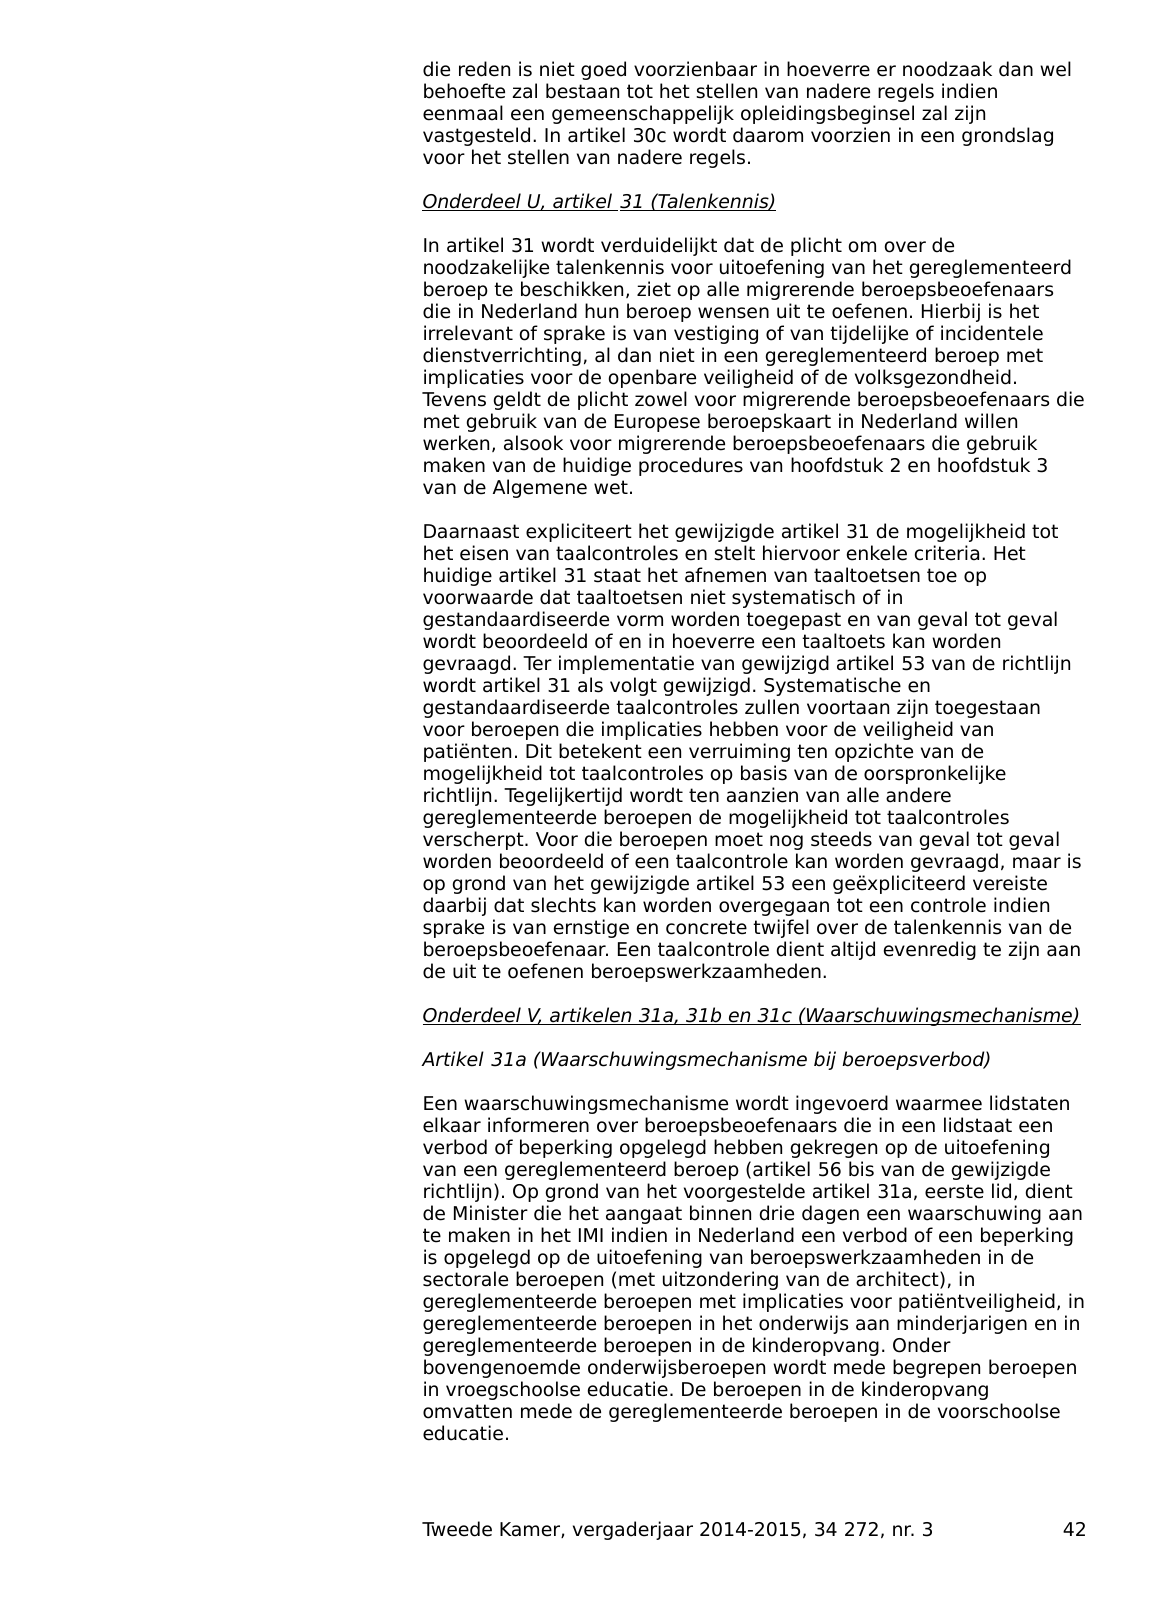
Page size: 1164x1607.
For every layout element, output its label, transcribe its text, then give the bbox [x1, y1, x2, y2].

text Daarnaast expliciteert het gewijzigde artikel 31 de mogelijkheid tot het eisen van taalcontroles en stelt hiervoor enkele criteria. Het huidige artikel 31 staat het afnemen van taaltoetsen toe op voorwaarde dat taaltoetsen niet systematisch of in gestandaardiseerde vorm worden toegepast en van geval tot geval wordt beoordeeld of en in hoeverre een taaltoets kan worden gevraagd. Ter implementatie van gewijzigd artikel 53 van de richtlijn wordt artikel 31 als volgt gewijzigd. Systematische en gestandaardiseerde taalcontroles zullen voortaan zijn toegestaan voor beroepen die implicaties hebben voor de veiligheid van patiënten. Dit betekent een verruiming ten opzichte van de mogelijkheid tot taalcontroles op basis van de oorspronkelijke richtlijn. Tegelijkertijd wordt ten aanzien van alle andere gereglementeerde beroepen de mogelijkheid tot taalcontroles verscherpt. Voor die beroepen moet nog steeds van geval tot geval worden beoordeeld of een taalcontrole kan worden gevraagd, maar is op grond van het gewijzigde artikel 53 een geëxpliciteerd vereiste daarbij dat slechts kan worden overgegaan tot een controle indien sprake is van ernstige en concrete twijfel over de talenkennis van de beroepsbeoefenaar. Een taalcontrole dient altijd evenredig te zijn aan de uit te oefenen beroepswerkzaamheden. [422, 521, 1087, 983]
text Een waarschuwingsmechanisme wordt ingevoerd waarmee lidstaten elkaar informeren over beroepsbeoefenaars die in een lidstaat een verbod of beperking opgelegd hebben gekregen op de uitoefening van een gereglementeerd beroep (artikel 56 bis van de gewijzigde richtlijn). Op grond van het voorgestelde artikel 31a, eerste lid, dient de Minister die het aangaat binnen drie dagen een waarschuwing aan te maken in het IMI indien in Nederland een verbod of een beperking is opgelegd op de uitoefening van beroepswerkzaamheden in de sectorale beroepen (met uitzondering van de architect), in gereglementeerde beroepen met implicaties voor patiëntveiligheid, in gereglementeerde beroepen in het onderwijs aan minderjarigen en in gereglementeerde beroepen in de kinderopvang. Onder bovengenoemde onderwijsberoepen wordt mede begrepen beroepen in vroegschoolse educatie. De beroepen in de kinderopvang omvatten mede de gereglementeerde beroepen in de voorschoolse educatie. [422, 1093, 1087, 1445]
subtitle Onderdeel V, artikelen 31a, 31b en 31c (Waarschuwingsmechanisme) [422, 1005, 1087, 1027]
text Tevens geldt de plicht zowel voor migrerende beroepsbeoefenaars die met gebruik van de Europese beroepskaart in Nederland willen werken, alsook voor migrerende beroepsbeoefenaars die gebruik maken van de huidige procedures van hoofdstuk 2 en hoofdstuk 3 van de Algemene wet. [422, 389, 1087, 499]
text die reden is niet goed voorzienbaar in hoeverre er noodzaak dan wel behoefte zal bestaan tot het stellen van nadere regels indien eenmaal een gemeenschappelijk opleidingsbeginsel zal zijn vastgesteld. In artikel 30c wordt daarom voorzien in een grondslag voor het stellen van nadere regels. [422, 59, 1087, 169]
subtitle Artikel 31a (Waarschuwingsmechanisme bij beroepsverbod) [422, 1049, 1087, 1071]
text In artikel 31 wordt verduidelijkt dat de plicht om over de noodzakelijke talenkennis voor uitoefening van het gereglementeerd beroep te beschikken, ziet op alle migrerende beroepsbeoefenaars die in Nederland hun beroep wensen uit te oefenen. Hierbij is het irrelevant of sprake is van vestiging of van tijdelijke of incidentele dienstverrichting, al dan niet in een gereglementeerd beroep met implicaties voor de openbare veiligheid of de volksgezondheid. [422, 235, 1087, 389]
subtitle Onderdeel U, artikel 31 (Talenkennis) [422, 191, 1087, 213]
